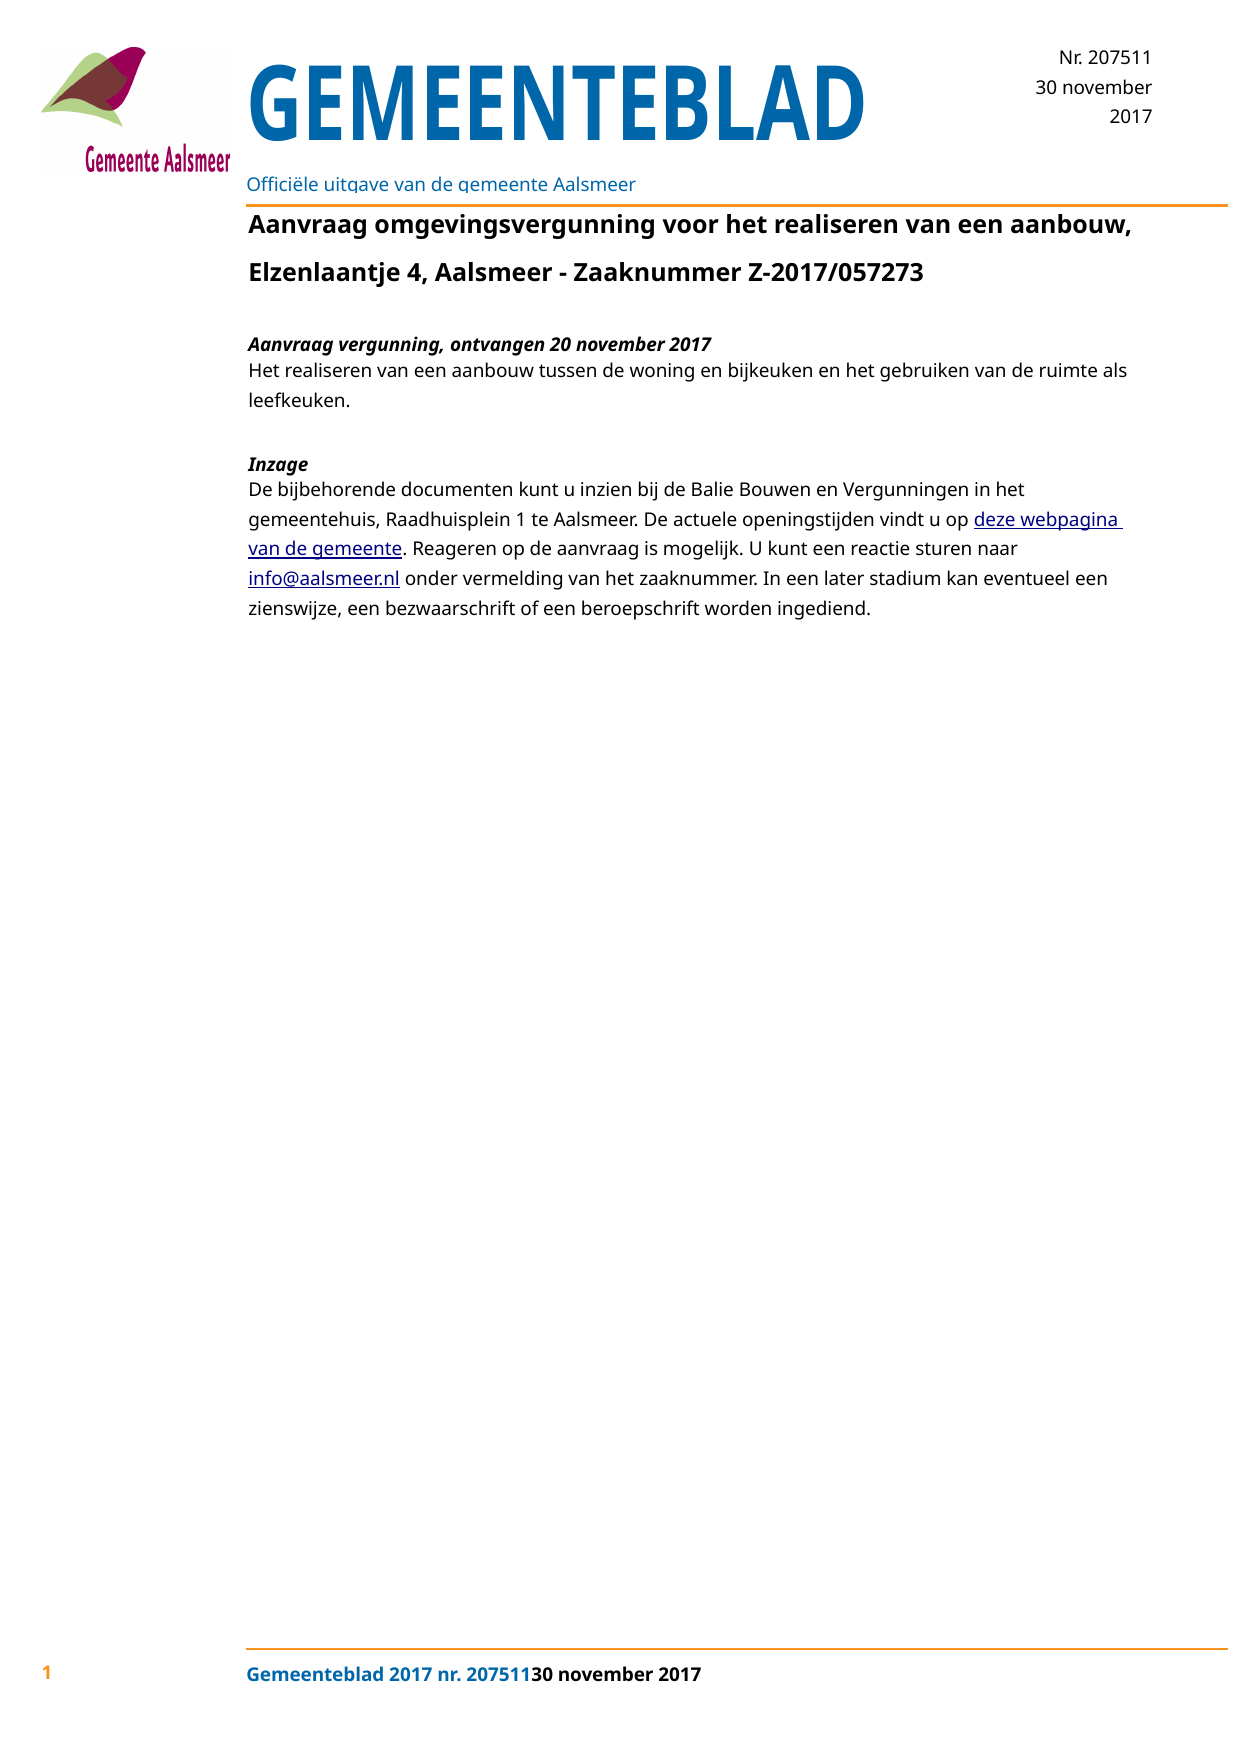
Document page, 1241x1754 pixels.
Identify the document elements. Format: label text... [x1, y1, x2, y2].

text Aanvraag vergunning, ontvangen 20 november 2017 [248, 331, 1152, 357]
picture [41, 47, 231, 172]
text Het realiseren van een aanbouw tussen de woning en bijkeuken en het gebruiken van de ruimte als leefkeuken. [248, 357, 1152, 412]
text Aanvraag omgevingsvergunning voor het realiseren van een aanbouw, Elzenlaantje 4, Aalsmeer - Zaaknummer Z-2017/057273 [248, 207, 1152, 288]
text De bijbehorende documenten kunt u inzien bij de Balie Bouwen en Vergunningen in het gemeentehuis, Raadhuisplein 1 te Aalsmeer. De actuele openingstijden vindt u op deze webpagina van de gemeente. Reageren op de aanvraag is mogelijk. U kunt een reactie sturen naar info@aalsmeer.nl onder vermelding van het zaaknummer. In een later stadium kan eventueel een zienswijze, een bezwaarschrift of een beroepschrift worden ingediend. [248, 476, 1152, 621]
text Inzage [248, 451, 1152, 476]
text ​ [248, 645, 1152, 671]
